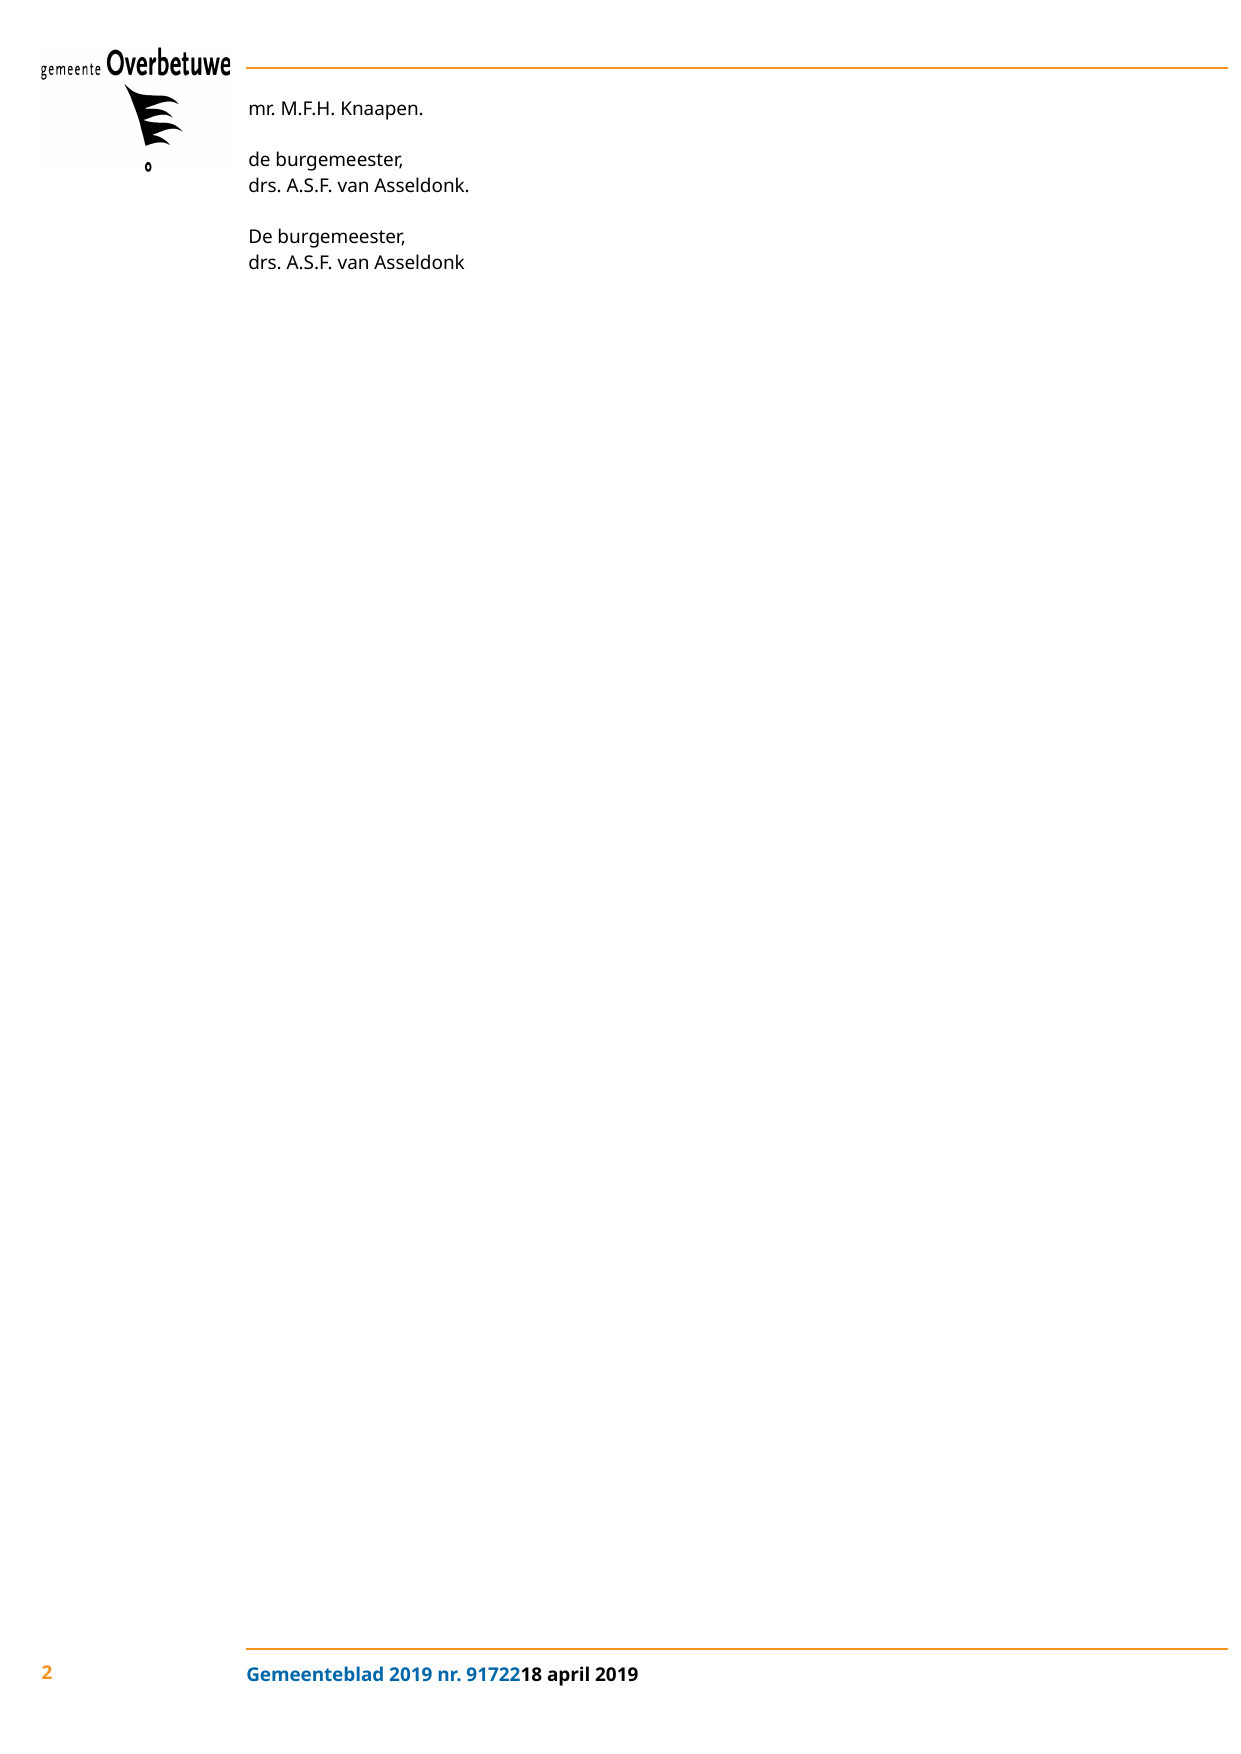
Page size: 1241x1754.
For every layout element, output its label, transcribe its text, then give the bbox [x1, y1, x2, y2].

picture [41, 47, 231, 172]
text drs. A.S.F. van Asseldonk [248, 249, 1152, 275]
text De burgemeester, [248, 223, 1152, 249]
text de burgemeester, [248, 146, 1152, 172]
text drs. A.S.F. van Asseldonk. [248, 172, 1152, 198]
text mr. M.F.H. Knaapen. [248, 95, 1152, 121]
